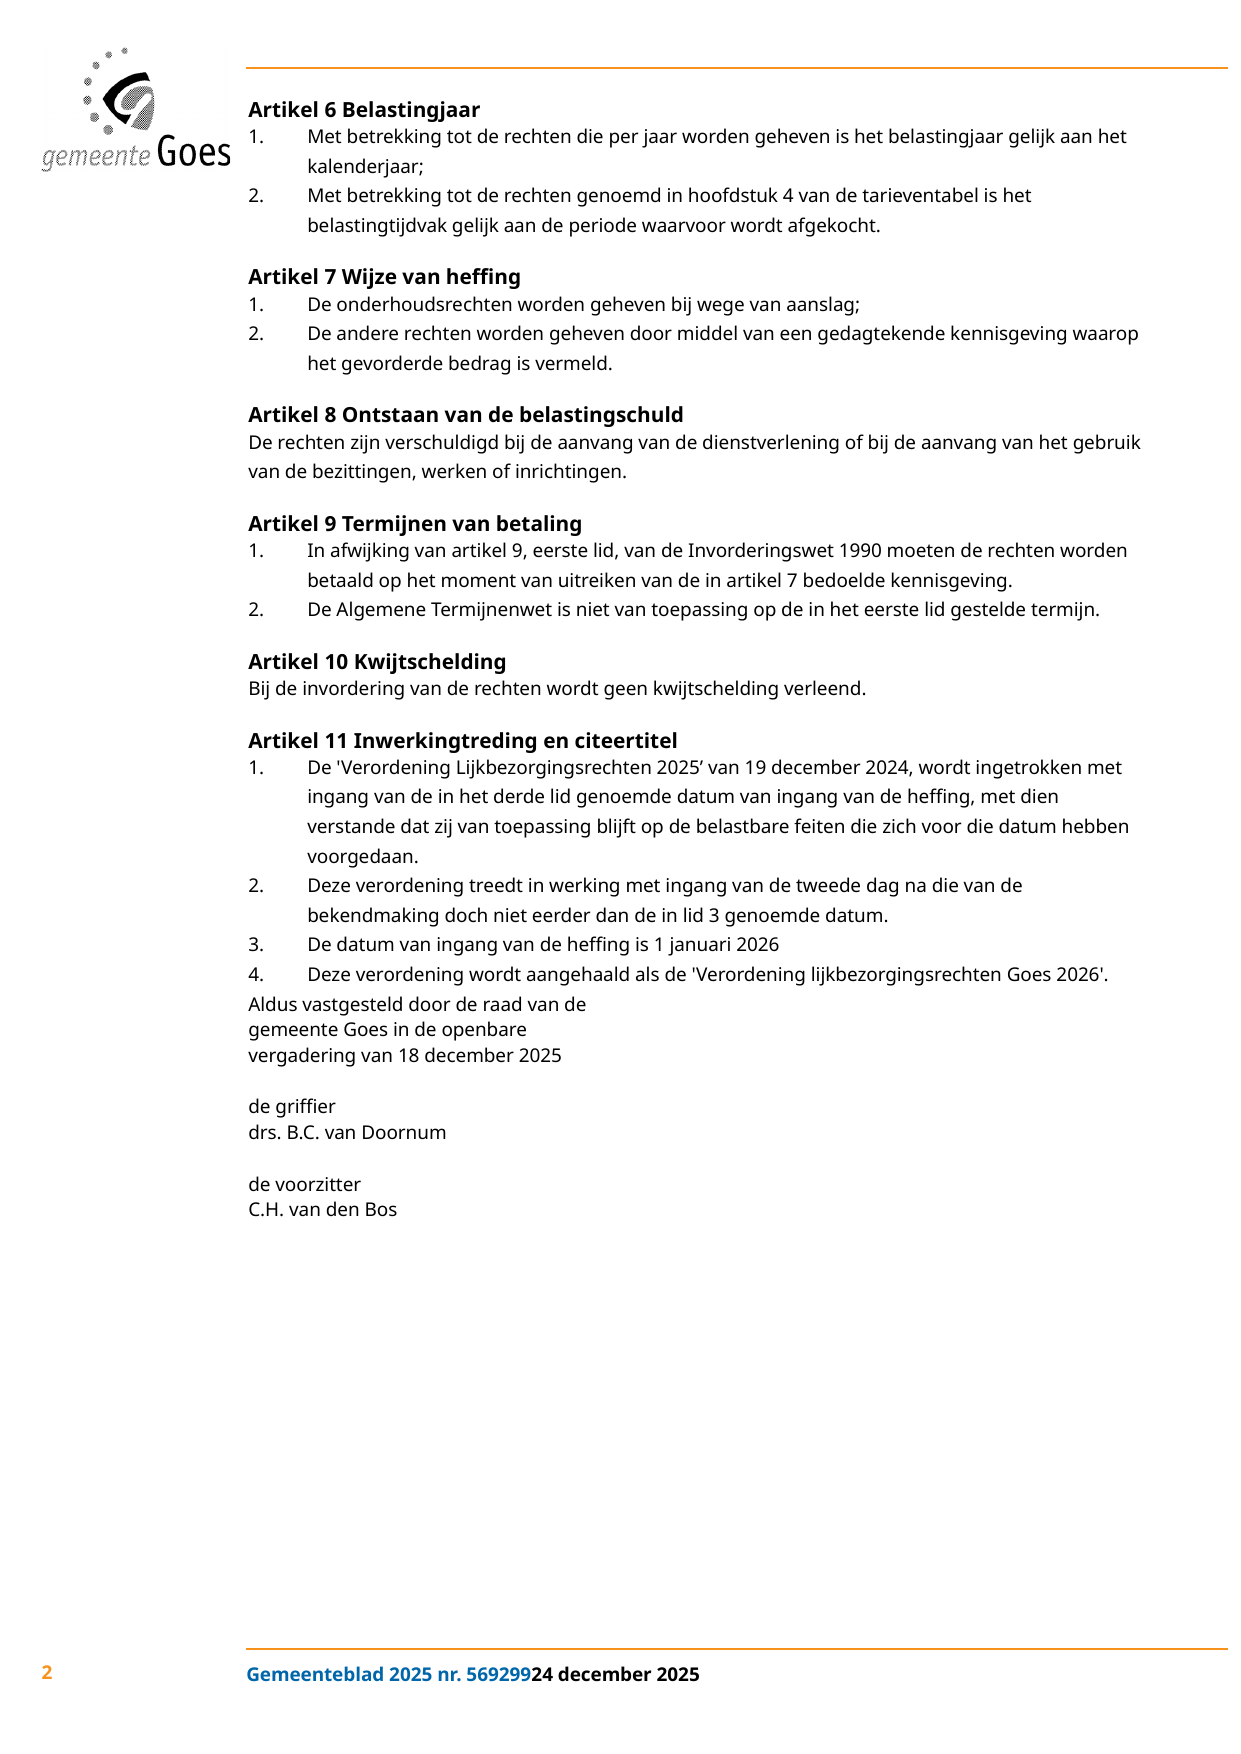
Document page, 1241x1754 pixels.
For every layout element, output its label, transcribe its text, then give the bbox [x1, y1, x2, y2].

text gemeente Goes in de openbare [248, 1017, 1152, 1042]
text Bij de invordering van de rechten wordt geen kwijtschelding verleend. [248, 675, 1152, 701]
list Deze verordening wordt aangehaald als de 'Verordening lijkbezorgingsrechten Goes 2026'. [248, 961, 1152, 987]
text Aldus vastgesteld door de raad van de [248, 991, 1152, 1017]
list De 'Verordening Lijkbezorgingsrechten 2025’ van 19 december 2024, wordt ingetrokken met ingang van de in het derde lid genoemde datum van ingang van de heffing, met dien verstande dat zij van toepassing blijft op de belastbare feiten die zich voor die datum hebben voorgedaan. [248, 754, 1152, 869]
list De onderhoudsrechten worden geheven bij wege van aanslag; [248, 291, 1152, 317]
picture [41, 47, 231, 172]
list De datum van ingang van de heffing is 1 januari 2026 [248, 932, 1152, 957]
text drs. B.C. van Doornum [248, 1119, 1152, 1145]
list Met betrekking tot de rechten genoemd in hoofdstuk 4 van de tarieventabel is het belastingtijdvak gelijk aan de periode waarvoor wordt afgekocht. [248, 182, 1152, 238]
list In afwijking van artikel 9, eerste lid, van de Invorderingswet 1990 moeten de rechten worden betaald op het moment van uitreiken van de in artikel 7 bedoelde kennisgeving. [248, 537, 1152, 593]
list Met betrekking tot de rechten die per jaar worden geheven is het belastingjaar gelijk aan het kalenderjaar; [248, 123, 1152, 178]
list De Algemene Termijnenwet is niet van toepassing op de in het eerste lid gestelde termijn. [248, 596, 1152, 622]
text Artikel 7 Wijze van heffing [248, 262, 1152, 291]
text vergadering van 18 december 2025 [248, 1042, 1152, 1068]
text Artikel 10 Kwijtschelding [248, 647, 1152, 675]
text de voorzitter [248, 1171, 1152, 1197]
text de griffier [248, 1094, 1152, 1119]
text De rechten zijn verschuldigd bij de aanvang van de dienstverlening of bij de aanvang van het gebruik van de bezittingen, werken of inrichtingen. [248, 429, 1152, 484]
text Artikel 8 Ontstaan van de belastingschuld [248, 400, 1152, 429]
text Artikel 9 Termijnen van betaling [248, 509, 1152, 537]
text Artikel 6 Belastingjaar [248, 95, 1152, 123]
text C.H. van den Bos [248, 1197, 1152, 1222]
list Deze verordening treedt in werking met ingang van de tweede dag na die van de bekendmaking doch niet eerder dan de in lid 3 genoemde datum. [248, 872, 1152, 928]
list De andere rechten worden geheven door middel van een gedagtekende kennisgeving waarop het gevorderde bedrag is vermeld. [248, 320, 1152, 376]
text Artikel 11 Inwerkingtreding en citeertitel [248, 726, 1152, 754]
